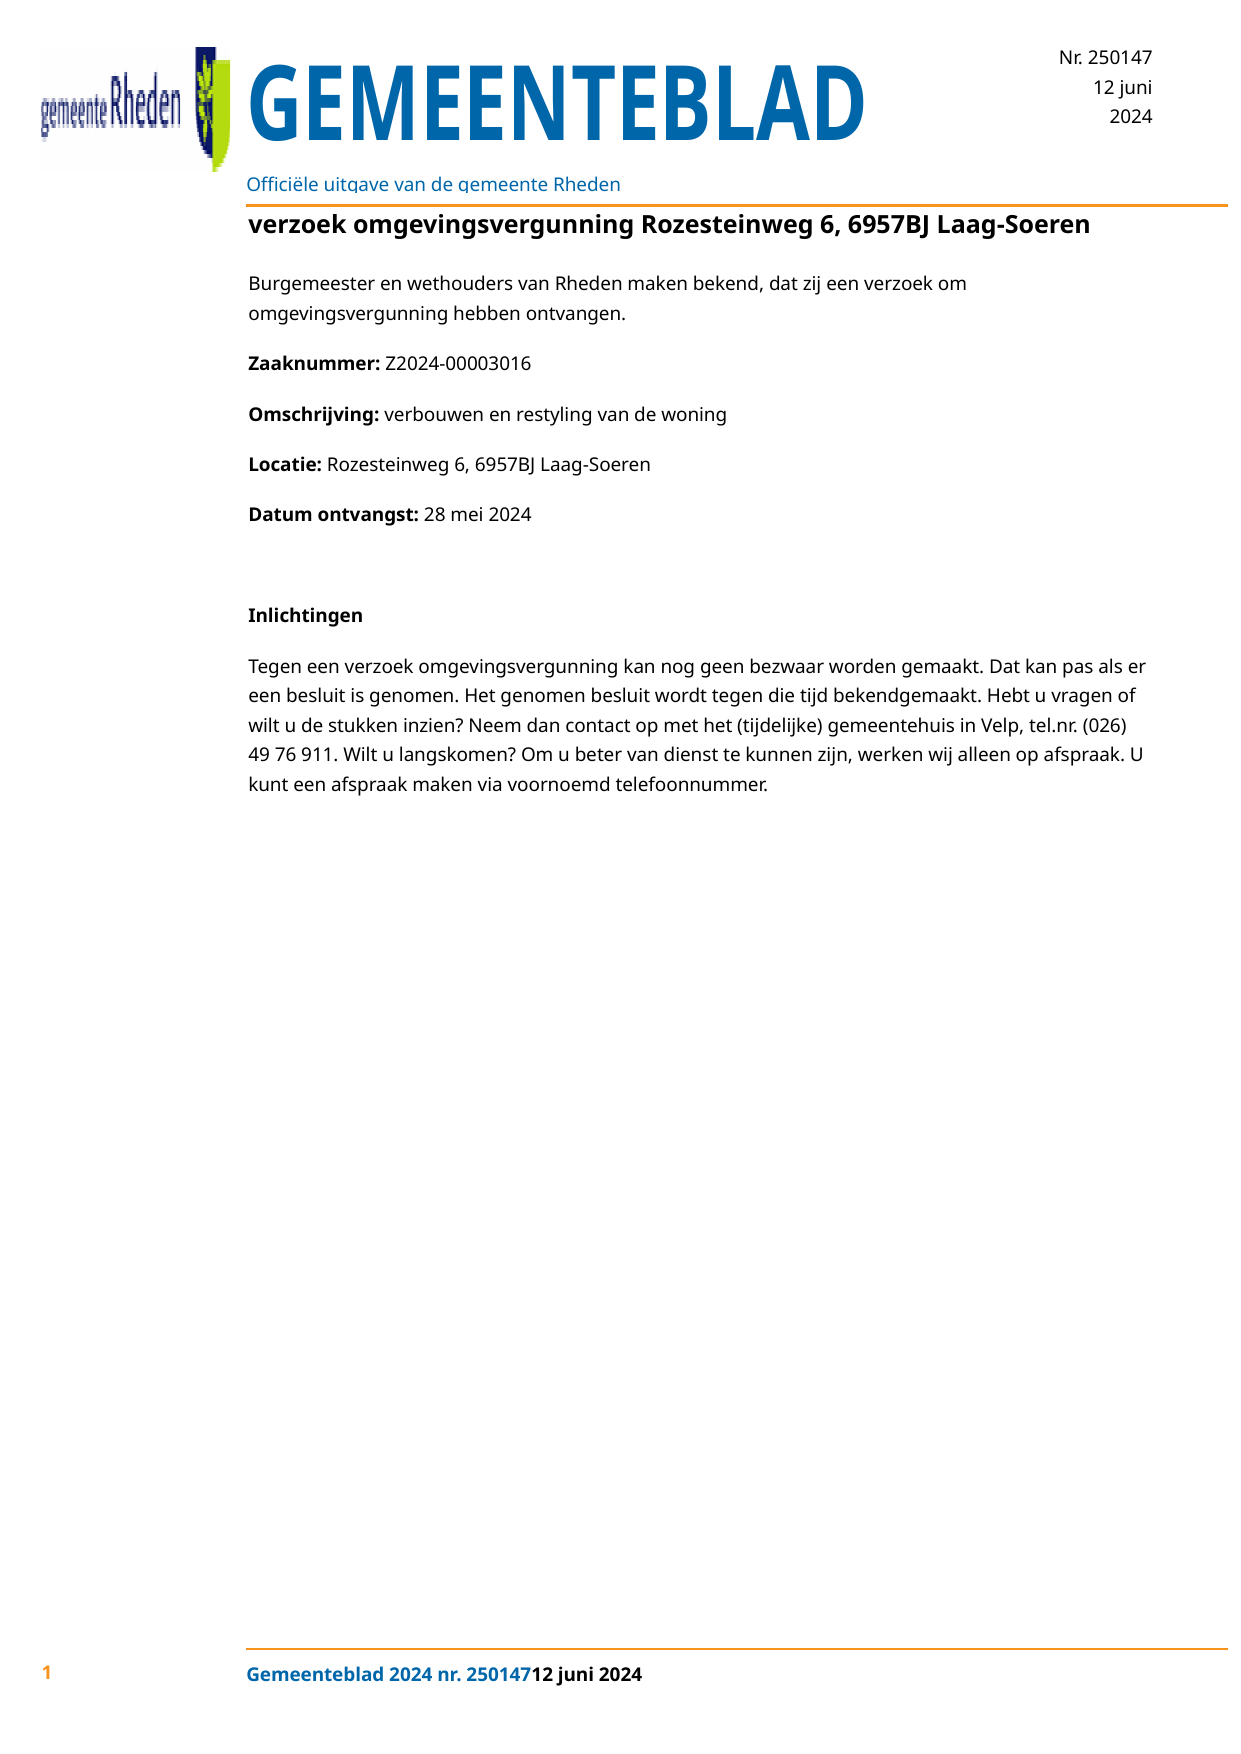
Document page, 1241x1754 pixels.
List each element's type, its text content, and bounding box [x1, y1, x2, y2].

text Datum ontvangst: 28 mei 2024 [248, 502, 1152, 527]
text Tegen een verzoek omgevingsvergunning kan nog geen bezwaar worden gemaakt. Dat kan pas als er een besluit is genomen. Het genomen besluit wordt tegen die tijd bekendgemaakt. Hebt u vragen of wilt u de stukken inzien? Neem dan contact op met het (tijdelijke) gemeentehuis in Velp, tel.nr. (026) 49 76 911. Wilt u langskomen? Om u beter van dienst te kunnen zijn, werken wij alleen op afspraak. U kunt een afspraak maken via voornoemd telefoonnummer. [248, 653, 1152, 797]
text Omschrijving: verbouwen en restyling van de woning [248, 401, 1152, 426]
text Zaaknummer: Z2024-00003016 [248, 350, 1152, 376]
picture [41, 47, 231, 172]
text Locatie: Rozesteinweg 6, 6957BJ Laag-Soeren [248, 451, 1152, 477]
text Inlichtingen [248, 602, 1152, 628]
text Burgemeester en wethouders van Rheden maken bekend, dat zij een verzoek om omgevingsvergunning hebben ontvangen. [248, 270, 1152, 326]
text verzoek omgevingsvergunning Rozesteinweg 6, 6957BJ Laag-Soeren [248, 207, 1152, 241]
